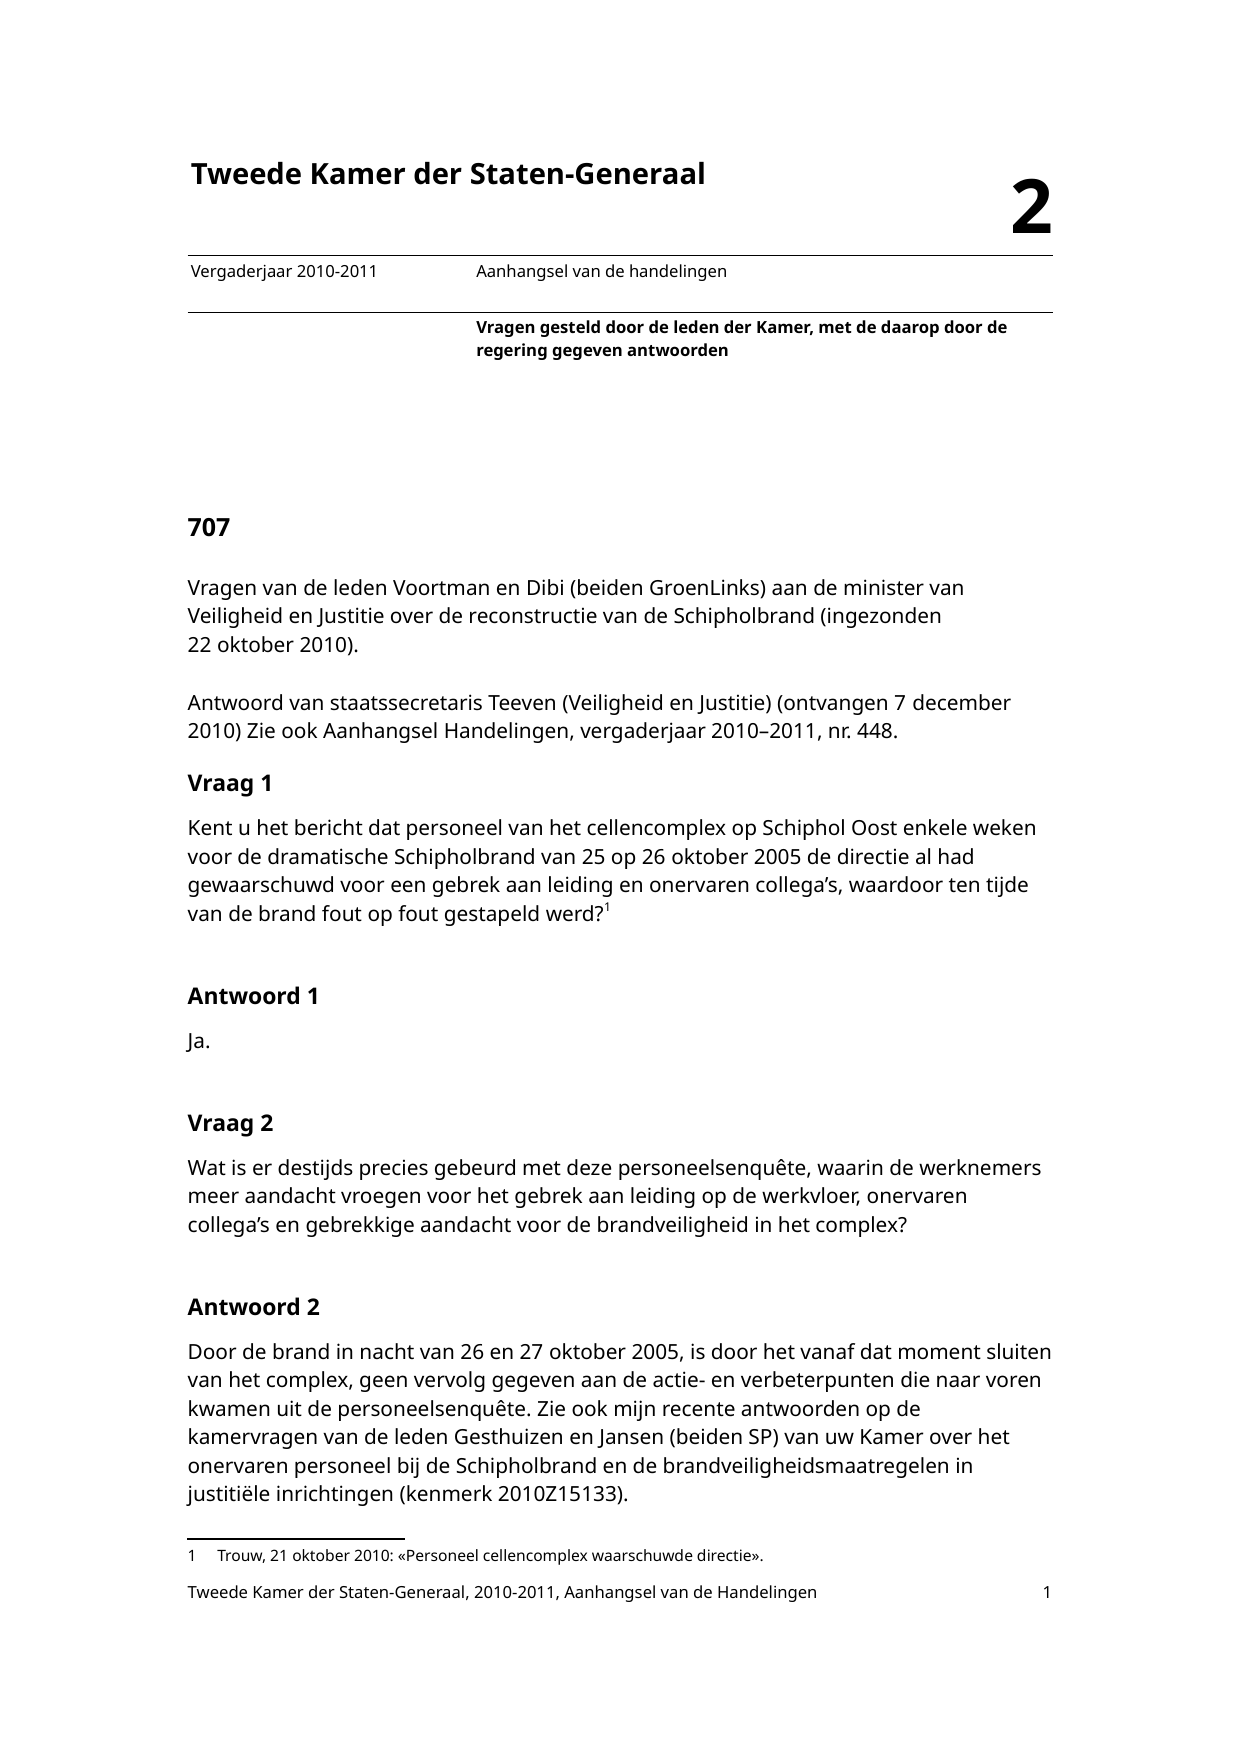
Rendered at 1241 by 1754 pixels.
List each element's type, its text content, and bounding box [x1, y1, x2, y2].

table_cell Vragen gesteld door de leden der Kamer, met de daarop door de regering gegeven antwoorden [473, 313, 1053, 361]
table_cell Vergaderjaar 2010-2011 [188, 256, 473, 312]
text Kent u het bericht dat personeel van het cellencomplex op Schiphol Oost enkele weken voor de dramatische Schipholbrand van 25 op 26 oktober 2005 de directie al had gewaarschuwd voor een gebrek aan leiding en onervaren collega’s, waardoor ten tijde van de brand fout op fout gestapeld werd? [187, 813, 1053, 927]
text 707 [187, 509, 1053, 543]
table_cell [188, 313, 473, 361]
text Vragen van de leden Voortman en Dibi (beiden GroenLinks) aan de minister van Veiligheid en Justitie over de reconstructie van de Schipholbrand (ingezonden 22 oktober 2010). [187, 573, 1053, 658]
text Wat is er destijds precies gebeurd met deze personeelsenquête, waarin de werknemers meer aandacht vroegen voor het gebrek aan leiding op de werkvloer, onervaren collega’s en gebrekkige aandacht voor de brandveiligheid in het complex? [187, 1153, 1053, 1238]
subtitle Vraag 1 [187, 767, 1053, 798]
table_cell Aanhangsel van de handelingen [473, 256, 1053, 312]
text Door de brand in nacht van 26 en 27 oktober 2005, is door het vanaf dat moment sluiten van het complex, geen vervolg gegeven aan de actie- en verbeterpunten die naar voren kwamen uit de personeelsenquête. Zie ook mijn recente antwoorden op de kamervragen van de leden Gesthuizen en Jansen (beiden SP) van uw Kamer over het onervaren personeel bij de Schipholbrand en de brandveiligheidsmaatregelen in justitiële inrichtingen (kenmerk 2010Z15133). [187, 1337, 1053, 1508]
text Antwoord van staatssecretaris Teeven (Veiligheid en Justitie) (ontvangen 7 december 2010) Zie ook Aanhangsel Handelingen, vergaderjaar 2010–2011, nr. 448. [187, 688, 1053, 745]
subtitle Antwoord 2 [187, 1291, 1053, 1322]
subtitle Vraag 2 [187, 1107, 1053, 1138]
table_header 2 [880, 150, 1053, 255]
table_header Tweede Kamer der Staten-Generaal [188, 150, 879, 255]
text Trouw, 21 oktober 2010: «Personeel cellencomplex waarschuwde directie». [187, 1538, 1053, 1566]
text Ja. [187, 1026, 1053, 1054]
subtitle Antwoord 1 [187, 980, 1053, 1011]
